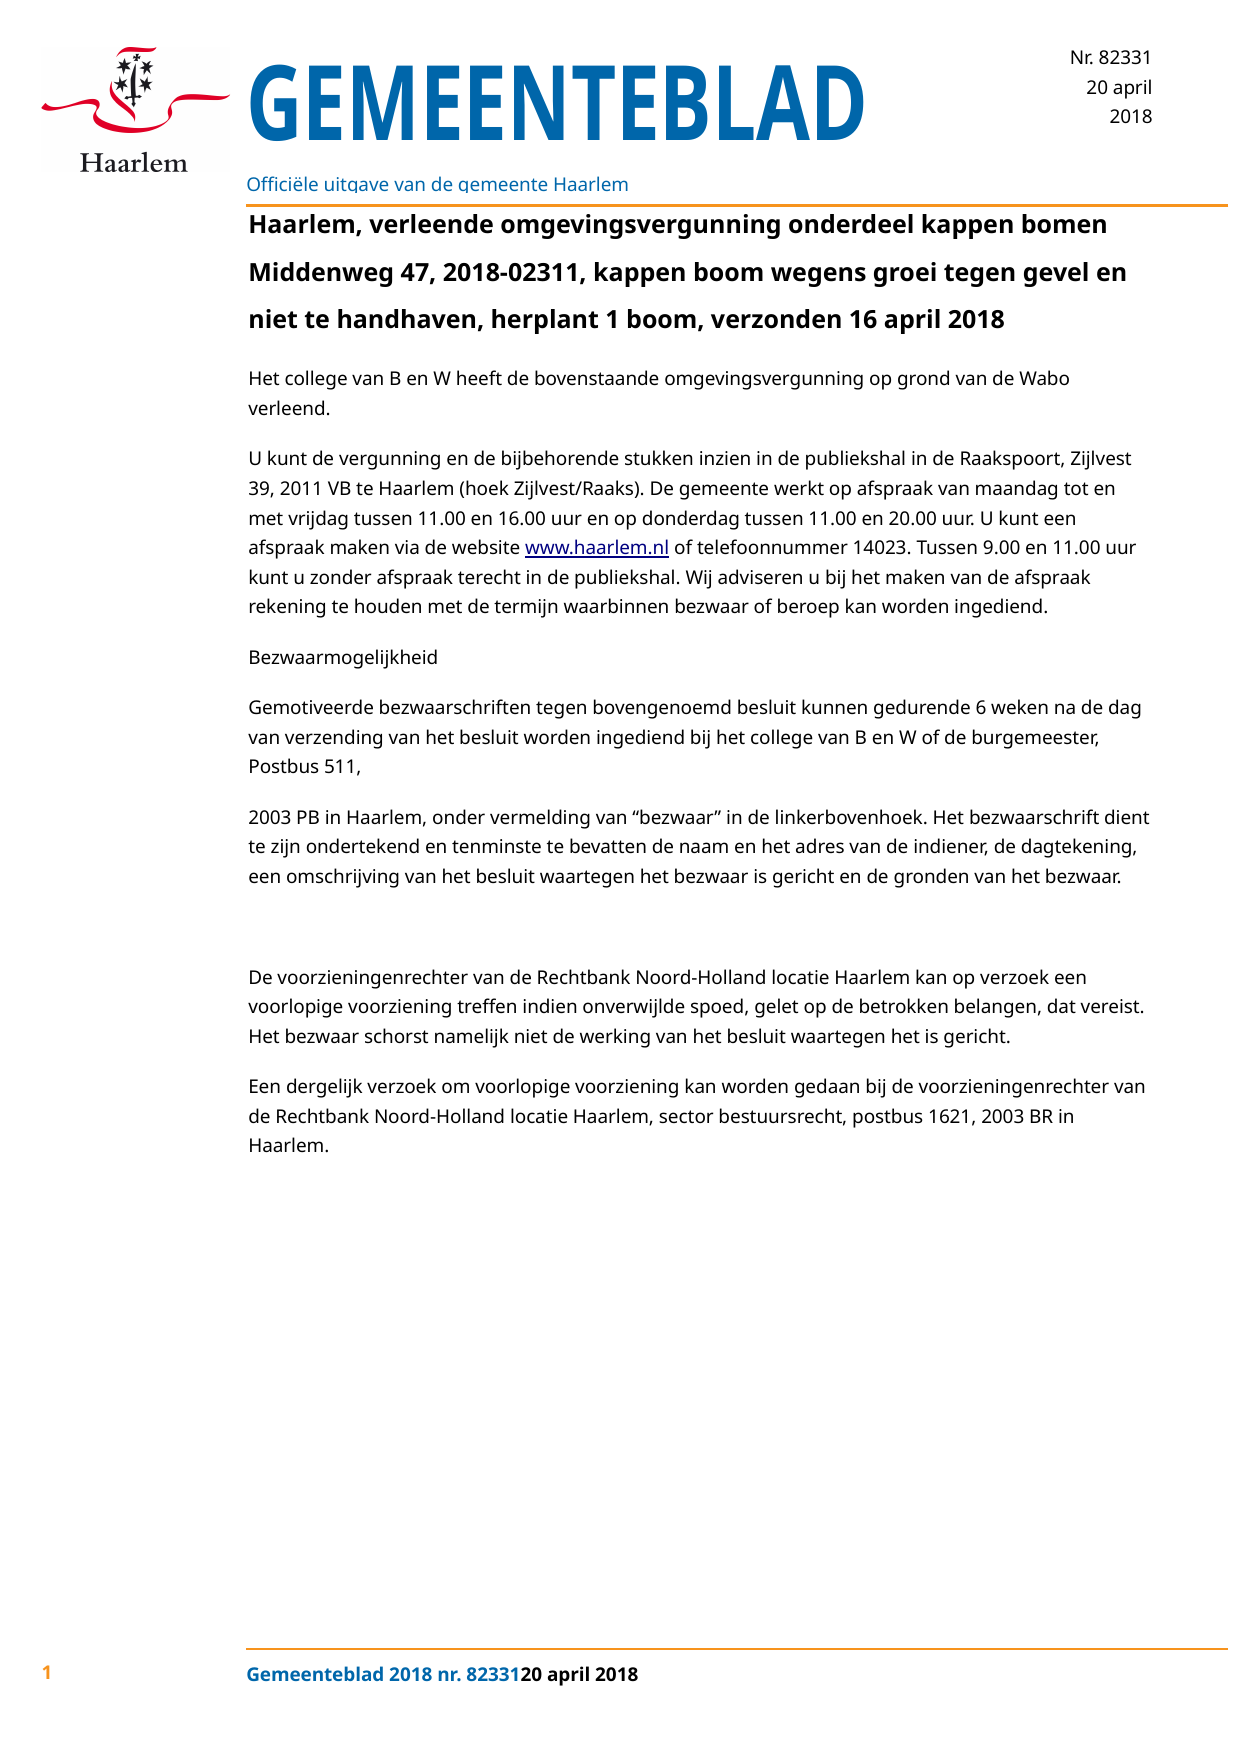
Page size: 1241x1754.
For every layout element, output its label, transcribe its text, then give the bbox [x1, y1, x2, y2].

picture [41, 47, 231, 172]
text 2003 PB in Haarlem, onder vermelding van “bezwaar” in de linkerbovenhoek. Het bezwaarschrift dient te zijn ondertekend en tenminste te bevatten de naam en het adres van de indiener, de dagtekening, een omschrijving van het besluit waartegen het bezwaar is gericht en de gronden van het bezwaar. [248, 804, 1152, 889]
text Een dergelijk verzoek om voorlopige voorziening kan worden gedaan bij de voorzieningenrechter van de Rechtbank Noord-Holland locatie Haarlem, sector bestuursrecht, postbus 1621, 2003 BR in Haarlem. [248, 1073, 1152, 1158]
text De voorzieningenrechter van de Rechtbank Noord-Holland locatie Haarlem kan op verzoek een voorlopige voorziening treffen indien onverwijlde spoed, gelet op de betrokken belangen, dat vereist. Het bezwaar schorst namelijk niet de werking van het besluit waartegen het is gericht. [248, 964, 1152, 1049]
text Gemotiveerde bezwaarschriften tegen bovengenoemd besluit kunnen gedurende 6 weken na de dag van verzending van het besluit worden ingediend bij het college van B en W of de burgemeester, Postbus 511, [248, 694, 1152, 779]
text Haarlem, verleende omgevingsvergunning onderdeel kappen bomen Middenweg 47, 2018-02311, kappen boom wegens groei tegen gevel en niet te handhaven, herplant 1 boom, verzonden 16 april 2018 [248, 207, 1152, 336]
text Het college van B en W heeft de bovenstaande omgevingsvergunning op grond van de Wabo verleend. [248, 366, 1152, 421]
text Bezwaarmogelijkheid [248, 644, 1152, 669]
text U kunt de vergunning en de bijbehorende stukken inzien in de publiekshal in de Raakspoort, Zijlvest 39, 2011 VB te Haarlem (hoek Zijlvest/Raaks). De gemeente werkt op afspraak van maandag tot en met vrijdag tussen 11.00 en 16.00 uur en op donderdag tussen 11.00 en 20.00 uur. U kunt een afspraak maken via de website www.haarlem.nl of telefoonnummer 14023. Tussen 9.00 en 11.00 uur kunt u zonder afspraak terecht in de publiekshal. Wij adviseren u bij het maken van de afspraak rekening te houden met de termijn waarbinnen bezwaar of beroep kan worden ingediend. [248, 446, 1152, 619]
